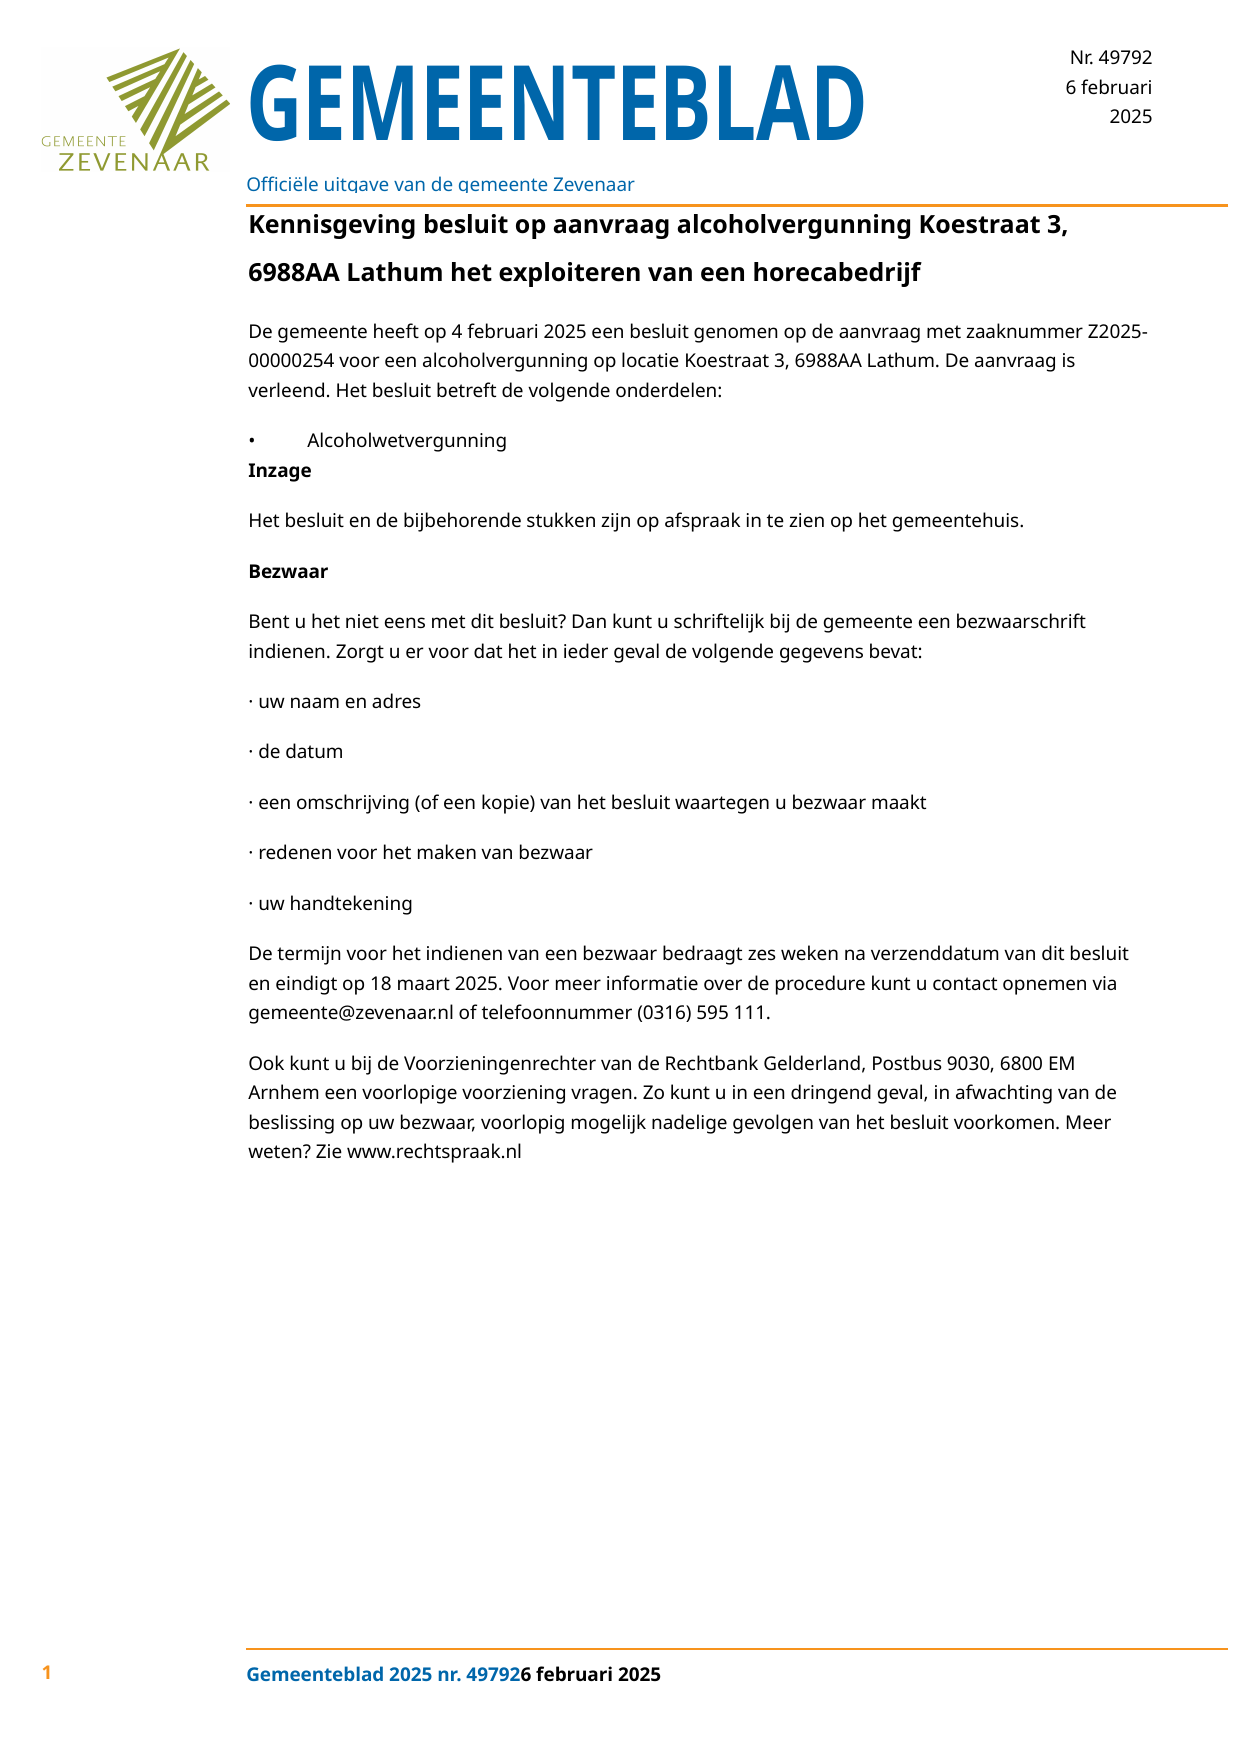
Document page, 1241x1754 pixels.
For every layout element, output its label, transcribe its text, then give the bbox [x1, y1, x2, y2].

text De termijn voor het indienen van een bezwaar bedraagt zes weken na verzenddatum van dit besluit en eindigt op 18 maart 2025. Voor meer informatie over de procedure kunt u contact opnemen via gemeente@zevenaar.nl of telefoonnummer (0316) 595 111. [248, 940, 1152, 1025]
text De gemeente heeft op 4 februari 2025 een besluit genomen op de aanvraag met zaaknummer Z2025-00000254 voor een alcoholvergunning op locatie Koestraat 3, 6988AA Lathum. De aanvraag is verleend. Het besluit betreft de volgende onderdelen: [248, 318, 1152, 403]
text Inzage [248, 457, 1152, 483]
text Kennisgeving besluit op aanvraag alcoholvergunning Koestraat 3, 6988AA Lathum het exploiteren van een horecabedrijf [248, 207, 1152, 288]
picture [41, 47, 231, 172]
text Bent u het niet eens met dit besluit? Dan kunt u schriftelijk bij de gemeente een bezwaarschrift indienen. Zorgt u er voor dat het in ieder geval de volgende gegevens bevat: [248, 608, 1152, 664]
text Ook kunt u bij de Voorzieningenrechter van de Rechtbank Gelderland, Postbus 9030, 6800 EM Arnhem een voorlopige voorziening vragen. Zo kunt u in een dringend geval, in afwachting van de beslissing op uw bezwaar, voorlopig mogelijk nadelige gevolgen van het besluit voorkomen. Meer weten? Zie www.rechtspraak.nl [248, 1050, 1152, 1164]
text · de datum [248, 739, 1152, 764]
text · uw handtekening [248, 890, 1152, 916]
text · een omschrijving (of een kopie) van het besluit waartegen u bezwaar maakt [248, 789, 1152, 815]
list Alcoholwetvergunning [248, 427, 1152, 453]
text Bezwaar [248, 558, 1152, 584]
text · redenen voor het maken van bezwaar [248, 839, 1152, 865]
text · uw naam en adres [248, 688, 1152, 714]
text Het besluit en de bijbehorende stukken zijn op afspraak in te zien op het gemeentehuis. [248, 507, 1152, 533]
